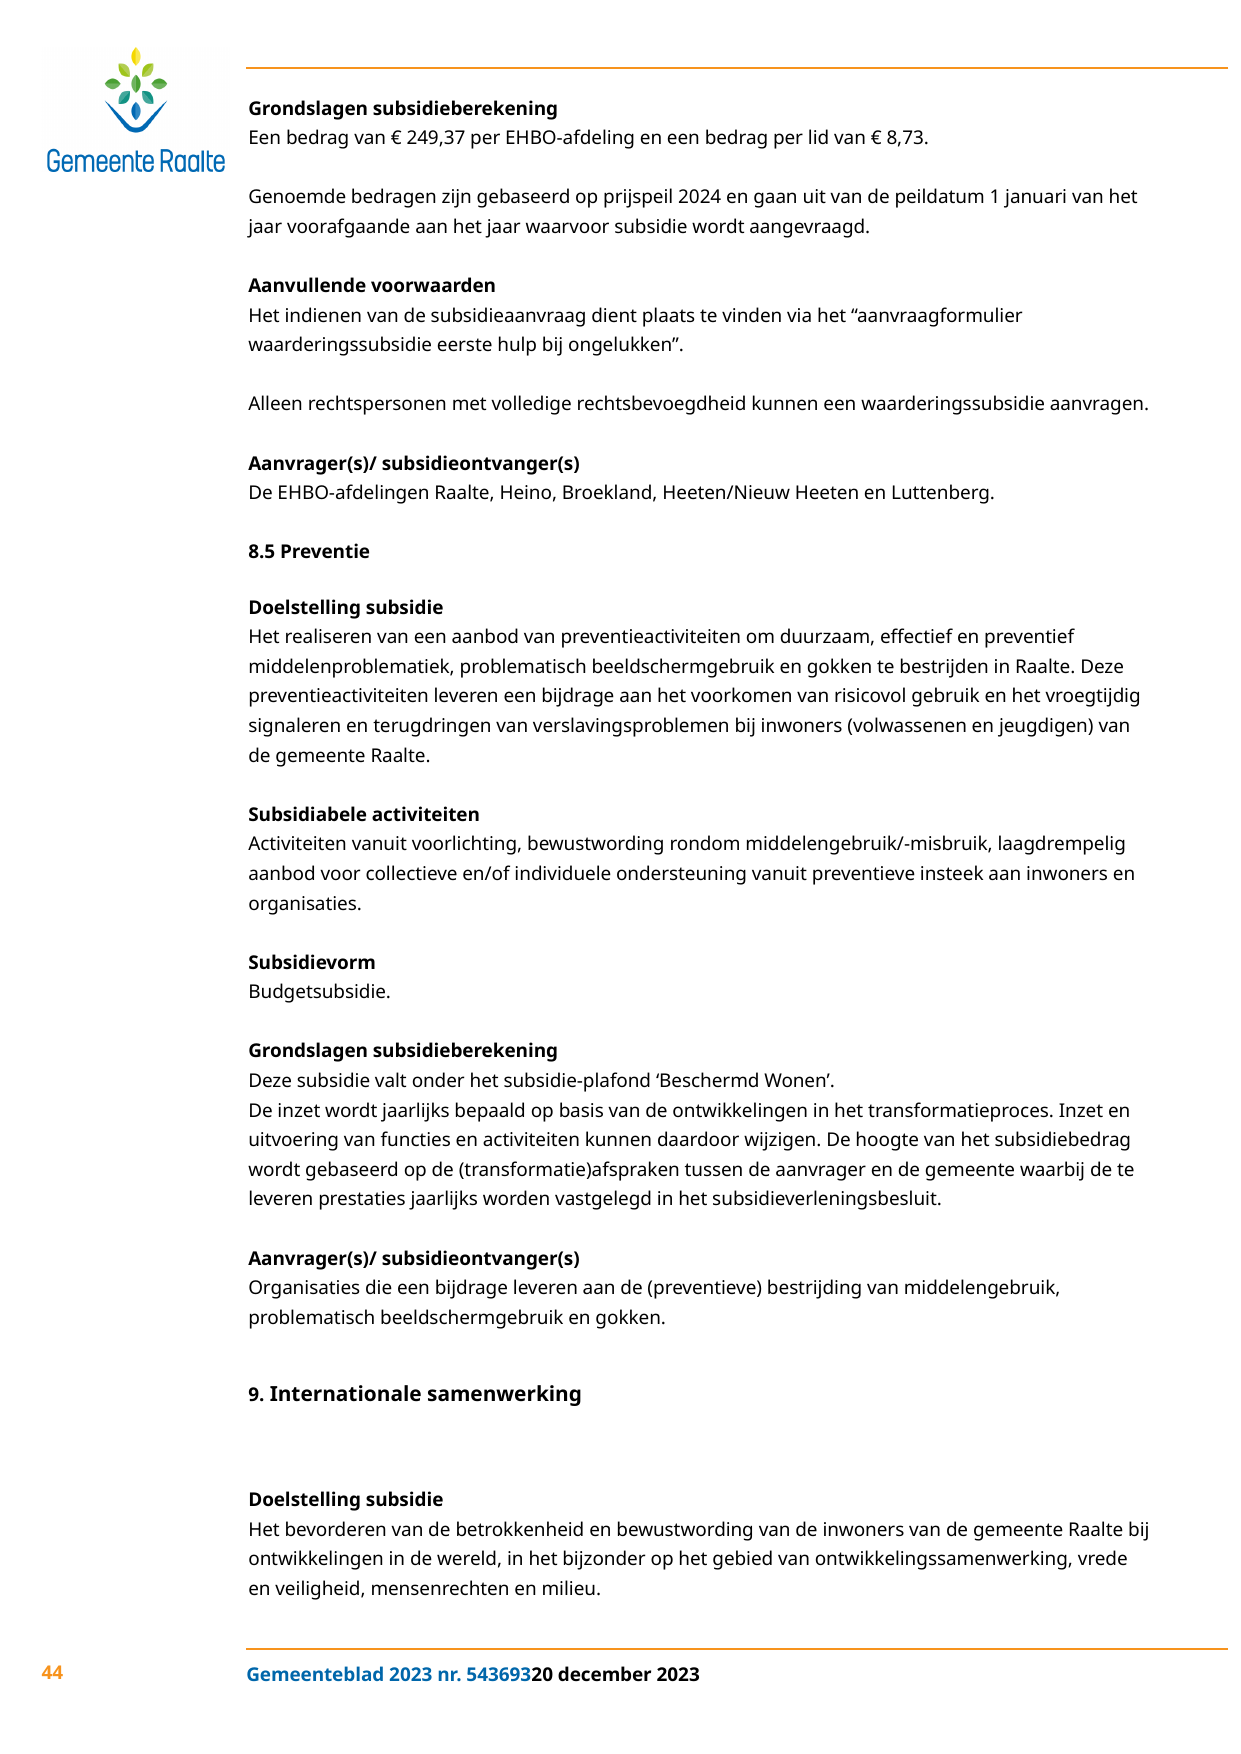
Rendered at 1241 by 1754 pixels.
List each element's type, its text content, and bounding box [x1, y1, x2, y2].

text Genoemde bedragen zijn gebaseerd op prijspeil 2024 en gaan uit van de peildatum 1 januari van het jaar voorafgaande aan het jaar waarvoor subsidie wordt aangevraagd. [248, 183, 1152, 239]
text De EHBO-afdelingen Raalte, Heino, Broekland, Heeten/Nieuw Heeten en Luttenberg. [248, 479, 1152, 505]
text Alleen rechtspersonen met volledige rechtsbevoegdheid kunnen een waarderingssubsidie aanvragen. [248, 391, 1152, 416]
text Activiteiten vanuit voorlichting, bewustwording rondom middelengebruik/-misbruik, laagdrempelig aanbod voor collectieve en/of individuele ondersteuning vanuit preventieve insteek aan inwoners en organisaties. [248, 831, 1152, 915]
text Budgetsubsidie. [248, 978, 1152, 1004]
text Grondslagen subsidieberekening [248, 95, 1152, 121]
text Het bevorderen van de betrokkenheid en bewustwording van de inwoners van de gemeente Raalte bij ontwikkelingen in de wereld, in het bijzonder op het gebied van ontwikkelingssamenwerking, vrede en veiligheid, mensenrechten en milieu. [248, 1516, 1152, 1601]
text Aanvrager(s)/ subsidieontvanger(s) [248, 1245, 1152, 1270]
text Doelstelling subsidie [248, 594, 1152, 619]
text Subsidievorm [248, 949, 1152, 974]
text De inzet wordt jaarlijks bepaald op basis van de ontwikkelingen in het transformatieproces. Inzet en uitvoering van functies en activiteiten kunnen daardoor wijzigen. De hoogte van het subsidiebedrag wordt gebaseerd op de (transformatie)afspraken tussen de aanvrager en de gemeente waarbij de te leveren prestaties jaarlijks worden vastgelegd in het subsidieverleningsbesluit. [248, 1097, 1152, 1211]
text Het indienen van de subsidieaanvraag dient plaats te vinden via het “aanvraagformulier waarderingssubsidie eerste hulp bij ongelukken”. [248, 302, 1152, 357]
text Aanvrager(s)/ subsidieontvanger(s) [248, 450, 1152, 476]
text Deze subsidie valt onder het subsidie-plafond ‘Beschermd Wonen’. [248, 1067, 1152, 1093]
text 8.5 Preventie [248, 538, 1152, 564]
text Een bedrag van € 249,37 per EHBO-afdeling en een bedrag per lid van € 8,73. [248, 124, 1152, 150]
text Organisaties die een bijdrage leveren aan de (preventieve) bestrijding van middelengebruik, problematisch beeldschermgebruik en gokken. [248, 1274, 1152, 1329]
text Doelstelling subsidie [248, 1486, 1152, 1512]
text 9. Internationale samenwerking [248, 1379, 1152, 1407]
text Het realiseren van een aanbod van preventieactiviteiten om duurzaam, effectief en preventief middelenproblematiek, problematisch beeldschermgebruik en gokken te bestrijden in Raalte. Deze preventieactiviteiten leveren een bijdrage aan het voorkomen van risicovol gebruik en het vroegtijdig signaleren en terugdringen van verslavingsproblemen bij inwoners (volwassenen en jeugdigen) van de gemeente Raalte. [248, 623, 1152, 767]
text Subsidiabele activiteiten [248, 801, 1152, 827]
picture [41, 47, 231, 172]
text Aanvullende voorwaarden [248, 272, 1152, 298]
text Grondslagen subsidieberekening [248, 1038, 1152, 1063]
